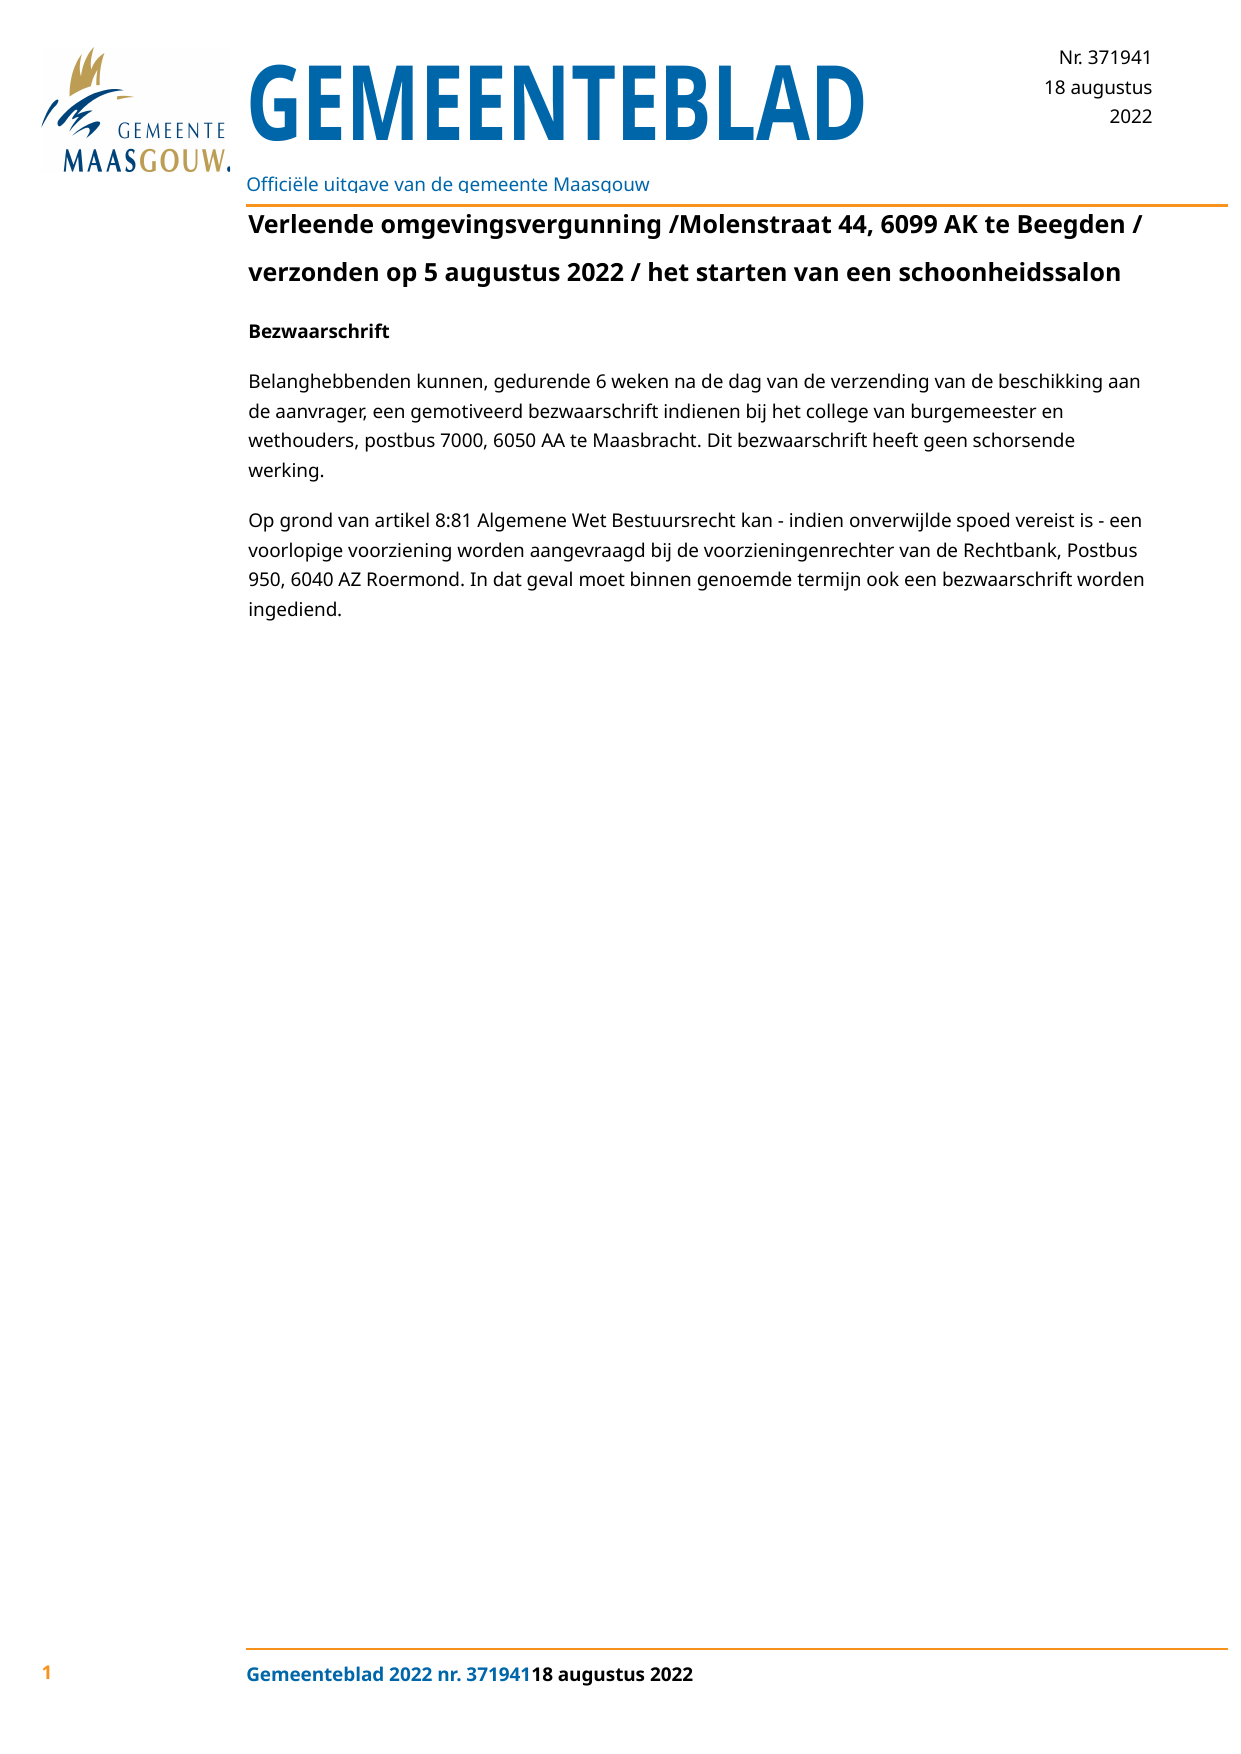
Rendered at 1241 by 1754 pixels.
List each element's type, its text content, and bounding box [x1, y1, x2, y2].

text Op grond van artikel 8:81 Algemene Wet Bestuursrecht kan - indien onverwijlde spoed vereist is - een voorlopige voorziening worden aangevraagd bij de voorzieningenrechter van de Rechtbank, Postbus 950, 6040 AZ Roermond. In dat geval moet binnen genoemde termijn ook een bezwaarschrift worden ingediend. [248, 507, 1152, 622]
text Verleende omgevingsvergunning /Molenstraat 44, 6099 AK te Beegden / verzonden op 5 augustus 2022 / het starten van een schoonheidssalon [248, 207, 1152, 288]
text Bezwaarschrift [248, 318, 1152, 344]
picture [41, 47, 231, 172]
text Belanghebbenden kunnen, gedurende 6 weken na de dag van de verzending van de beschikking aan de aanvrager, een gemotiveerd bezwaarschrift indienen bij het college van burgemeester en wethouders, postbus 7000, 6050 AA te Maasbracht. Dit bezwaarschrift heeft geen schorsende werking. [248, 368, 1152, 483]
